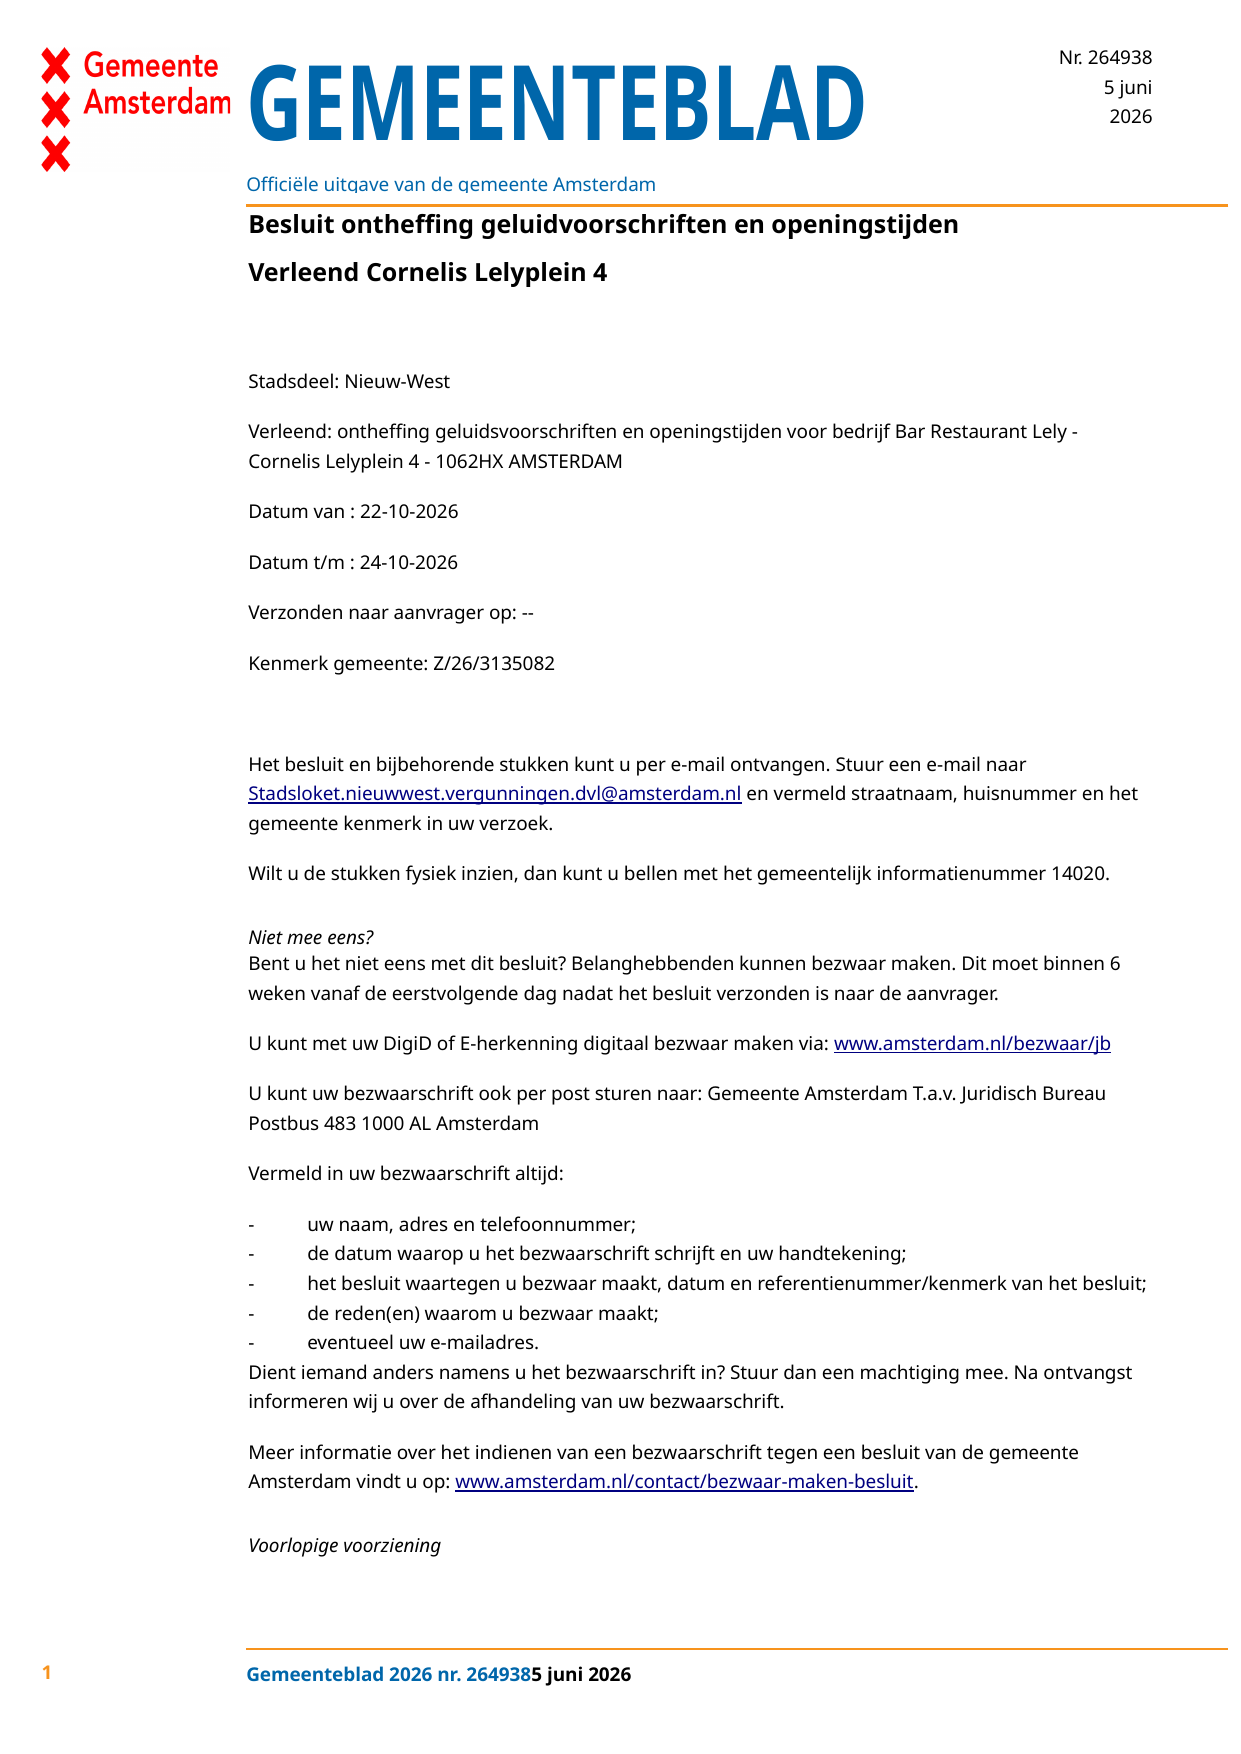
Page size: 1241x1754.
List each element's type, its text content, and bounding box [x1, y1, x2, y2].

list eventueel uw e-mailadres. [248, 1329, 1152, 1355]
text Bent u het niet eens met dit besluit? Belanghebbenden kunnen bezwaar maken. Dit moet binnen 6 weken vanaf de eerstvolgende dag nadat het besluit verzonden is naar de aanvrager. [248, 950, 1152, 1005]
text U kunt uw bezwaarschrift ook per post sturen naar: Gemeente Amsterdam T.a.v. Juridisch Bureau Postbus 483 1000 AL Amsterdam [248, 1081, 1152, 1136]
text Datum t/m : 24-10-2026 [248, 549, 1152, 575]
text Voorlopige voorziening [248, 1532, 1152, 1558]
text Vermeld in uw bezwaarschrift altijd: [248, 1161, 1152, 1186]
list de reden(en) waarom u bezwaar maakt; [248, 1300, 1152, 1325]
list de datum waarop u het bezwaarschrift schrijft en uw handtekening; [248, 1241, 1152, 1266]
text Niet mee eens? [248, 924, 1152, 950]
text Verleend: ontheffing geluidsvoorschriften en openingstijden voor bedrijf Bar Restaurant Lely - Cornelis Lelyplein 4 - 1062HX AMSTERDAM [248, 419, 1152, 474]
list het besluit waartegen u bezwaar maakt, datum en referentienummer/kenmerk van het besluit; [248, 1270, 1152, 1296]
picture [41, 47, 231, 172]
text U kunt met uw DigiD of E-herkenning digitaal bezwaar maken via: www.amsterdam.nl/bezwaar/jb [248, 1030, 1152, 1056]
text Meer informatie over het indienen van een bezwaarschrift tegen een besluit van de gemeente Amsterdam vindt u op: www.amsterdam.nl/contact/bezwaar-maken-besluit. [248, 1439, 1152, 1494]
text Dient iemand anders namens u het bezwaarschrift in? Stuur dan een machtiging mee. Na ontvangst informeren wij u over de afhandeling van uw bezwaarschrift. [248, 1359, 1152, 1414]
text Stadsdeel: Nieuw-West [248, 368, 1152, 394]
text Het besluit en bijbehorende stukken kunt u per e-mail ontvangen. Stuur een e-mail naar Stadsloket.nieuwwest.vergunningen.dvl@amsterdam.nl en vermeld straatnaam, huisnummer en het gemeente kenmerk in uw verzoek. [248, 751, 1152, 836]
text Kenmerk gemeente: Z/26/3135082 [248, 650, 1152, 676]
text Wilt u de stukken fysiek inzien, dan kunt u bellen met het gemeentelijk informatienummer 14020. [248, 860, 1152, 886]
text Besluit ontheffing geluidvoorschriften en openingstijden Verleend Cornelis Lelyplein 4 [248, 207, 1152, 288]
text Datum van : 22-10-2026 [248, 499, 1152, 524]
text Verzonden naar aanvrager op: -- [248, 599, 1152, 625]
list uw naam, adres en telefoonnummer; [248, 1211, 1152, 1237]
